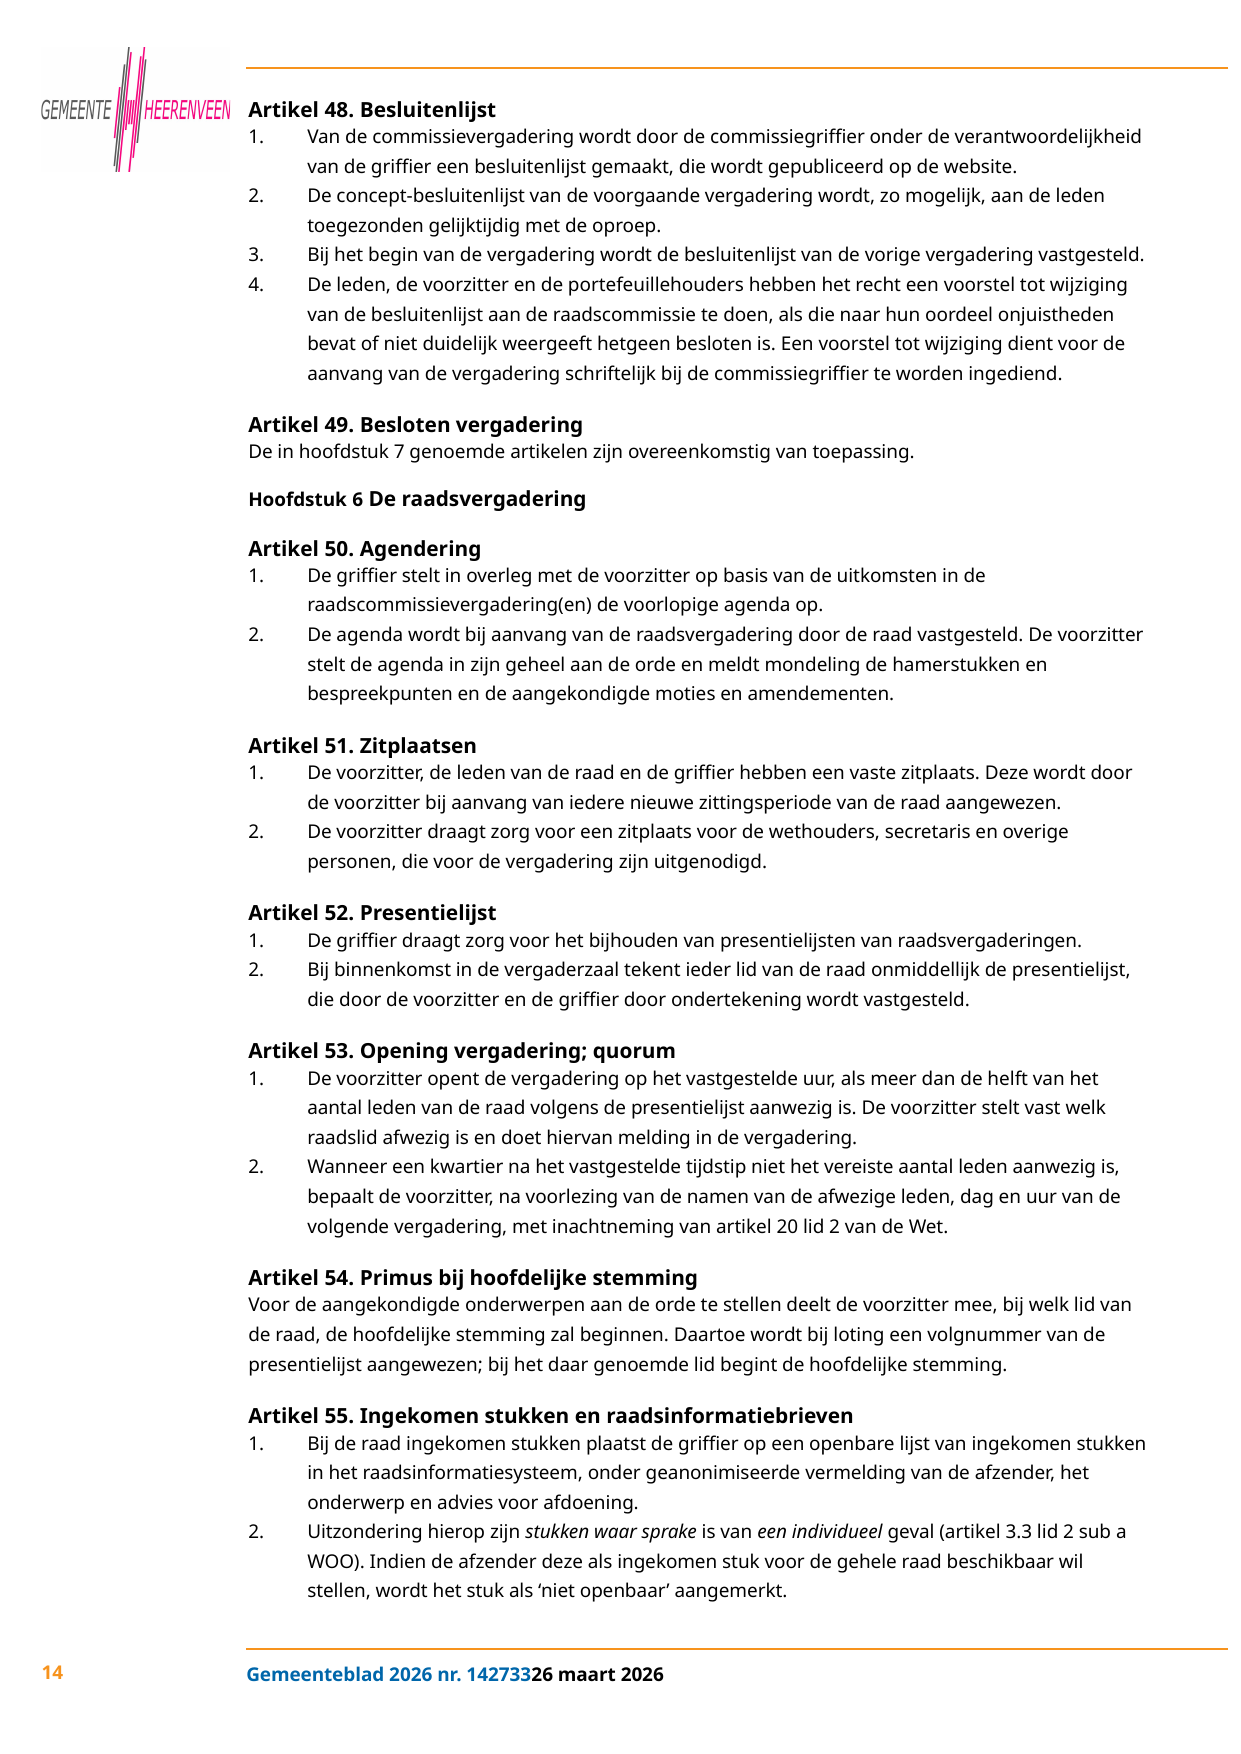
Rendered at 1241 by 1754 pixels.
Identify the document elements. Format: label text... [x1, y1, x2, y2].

text Artikel 51. Zitplaatsen [248, 731, 1152, 759]
list Wanneer een kwartier na het vastgestelde tijdstip niet het vereiste aantal leden aanwezig is, bepaalt de voorzitter, na voorlezing van de namen van de afwezige leden, dag en uur van de volgende vergadering, met inachtneming van artikel 20 lid 2 van de Wet. [248, 1154, 1152, 1238]
list De concept-besluitenlijst van de voorgaande vergadering wordt, zo mogelijk, aan de leden toegezonden gelijktijdig met de oproep. [248, 182, 1152, 238]
list Uitzondering hierop zijn stukken waar sprake is van een individueel geval (artikel 3.3 lid 2 sub a WOO). Indien de afzender deze als ingekomen stuk voor de gehele raad beschikbaar wil stellen, wordt het stuk als ‘niet openbaar’ aangemerkt. [248, 1518, 1152, 1603]
text Artikel 55. Ingekomen stukken en raadsinformatiebrieven [248, 1401, 1152, 1430]
text Artikel 53. Opening vergadering; quorum [248, 1036, 1152, 1065]
list De voorzitter opent de vergadering op het vastgestelde uur, als meer dan de helft van het aantal leden van de raad volgens de presentielijst aanwezig is. De voorzitter stelt vast welk raadslid afwezig is en doet hiervan melding in de vergadering. [248, 1065, 1152, 1150]
text Hoofdstuk 6 De raadsvergadering [248, 484, 1152, 513]
list Van de commissievergadering wordt door de commissiegriffier onder de verantwoordelijkheid van de griffier een besluitenlijst gemaakt, die wordt gepubliceerd op de website. [248, 123, 1152, 178]
picture [41, 47, 231, 172]
list De griffier draagt zorg voor het bijhouden van presentielijsten van raadsvergaderingen. [248, 927, 1152, 953]
text Artikel 52. Presentielijst [248, 898, 1152, 927]
text Artikel 48. Besluitenlijst [248, 95, 1152, 123]
text De in hoofdstuk 7 genoemde artikelen zijn overeenkomstig van toepassing. [248, 439, 1152, 464]
list De voorzitter draagt zorg voor een zitplaats voor de wethouders, secretaris en overige personen, die voor de vergadering zijn uitgenodigd. [248, 818, 1152, 874]
text Artikel 50. Agendering [248, 534, 1152, 562]
text Artikel 49. Besloten vergadering [248, 410, 1152, 439]
list De voorzitter, de leden van de raad en de griffier hebben een vaste zitplaats. Deze wordt door de voorzitter bij aanvang van iedere nieuwe zittingsperiode van de raad aangewezen. [248, 759, 1152, 814]
list Bij de raad ingekomen stukken plaatst de griffier op een openbare lijst van ingekomen stukken in het raadsinformatiesysteem, onder geanonimiseerde vermelding van de afzender, het onderwerp en advies voor afdoening. [248, 1430, 1152, 1514]
list Bij het begin van de vergadering wordt de besluitenlijst van de vorige vergadering vastgesteld. [248, 242, 1152, 267]
text Voor de aangekondigde onderwerpen aan de orde te stellen deelt de voorzitter mee, bij welk lid van de raad, de hoofdelijke stemming zal beginnen. Daartoe wordt bij loting een volgnummer van de presentielijst aangewezen; bij het daar genoemde lid begint de hoofdelijke stemming. [248, 1292, 1152, 1377]
list De griffier stelt in overleg met de voorzitter op basis van de uitkomsten in de raadscommissievergadering(en) de voorlopige agenda op. [248, 562, 1152, 617]
list De leden, de voorzitter en de portefeuillehouders hebben het recht een voorstel tot wijziging van de besluitenlijst aan de raadscommissie te doen, als die naar hun oordeel onjuistheden bevat of niet duidelijk weergeeft hetgeen besloten is. Een voorstel tot wijziging dient voor de aanvang van de vergadering schriftelijk bij de commissiegriffier te worden ingediend. [248, 271, 1152, 386]
text Artikel 54. Primus bij hoofdelijke stemming [248, 1263, 1152, 1292]
list Bij binnenkomst in de vergaderzaal tekent ieder lid van de raad onmiddellijk de presentielijst, die door de voorzitter en de griffier door ondertekening wordt vastgesteld. [248, 956, 1152, 1012]
list De agenda wordt bij aanvang van de raadsvergadering door de raad vastgesteld. De voorzitter stelt de agenda in zijn geheel aan de orde en meldt mondeling de hamerstukken en bespreekpunten en de aangekondigde moties en amendementen. [248, 621, 1152, 706]
